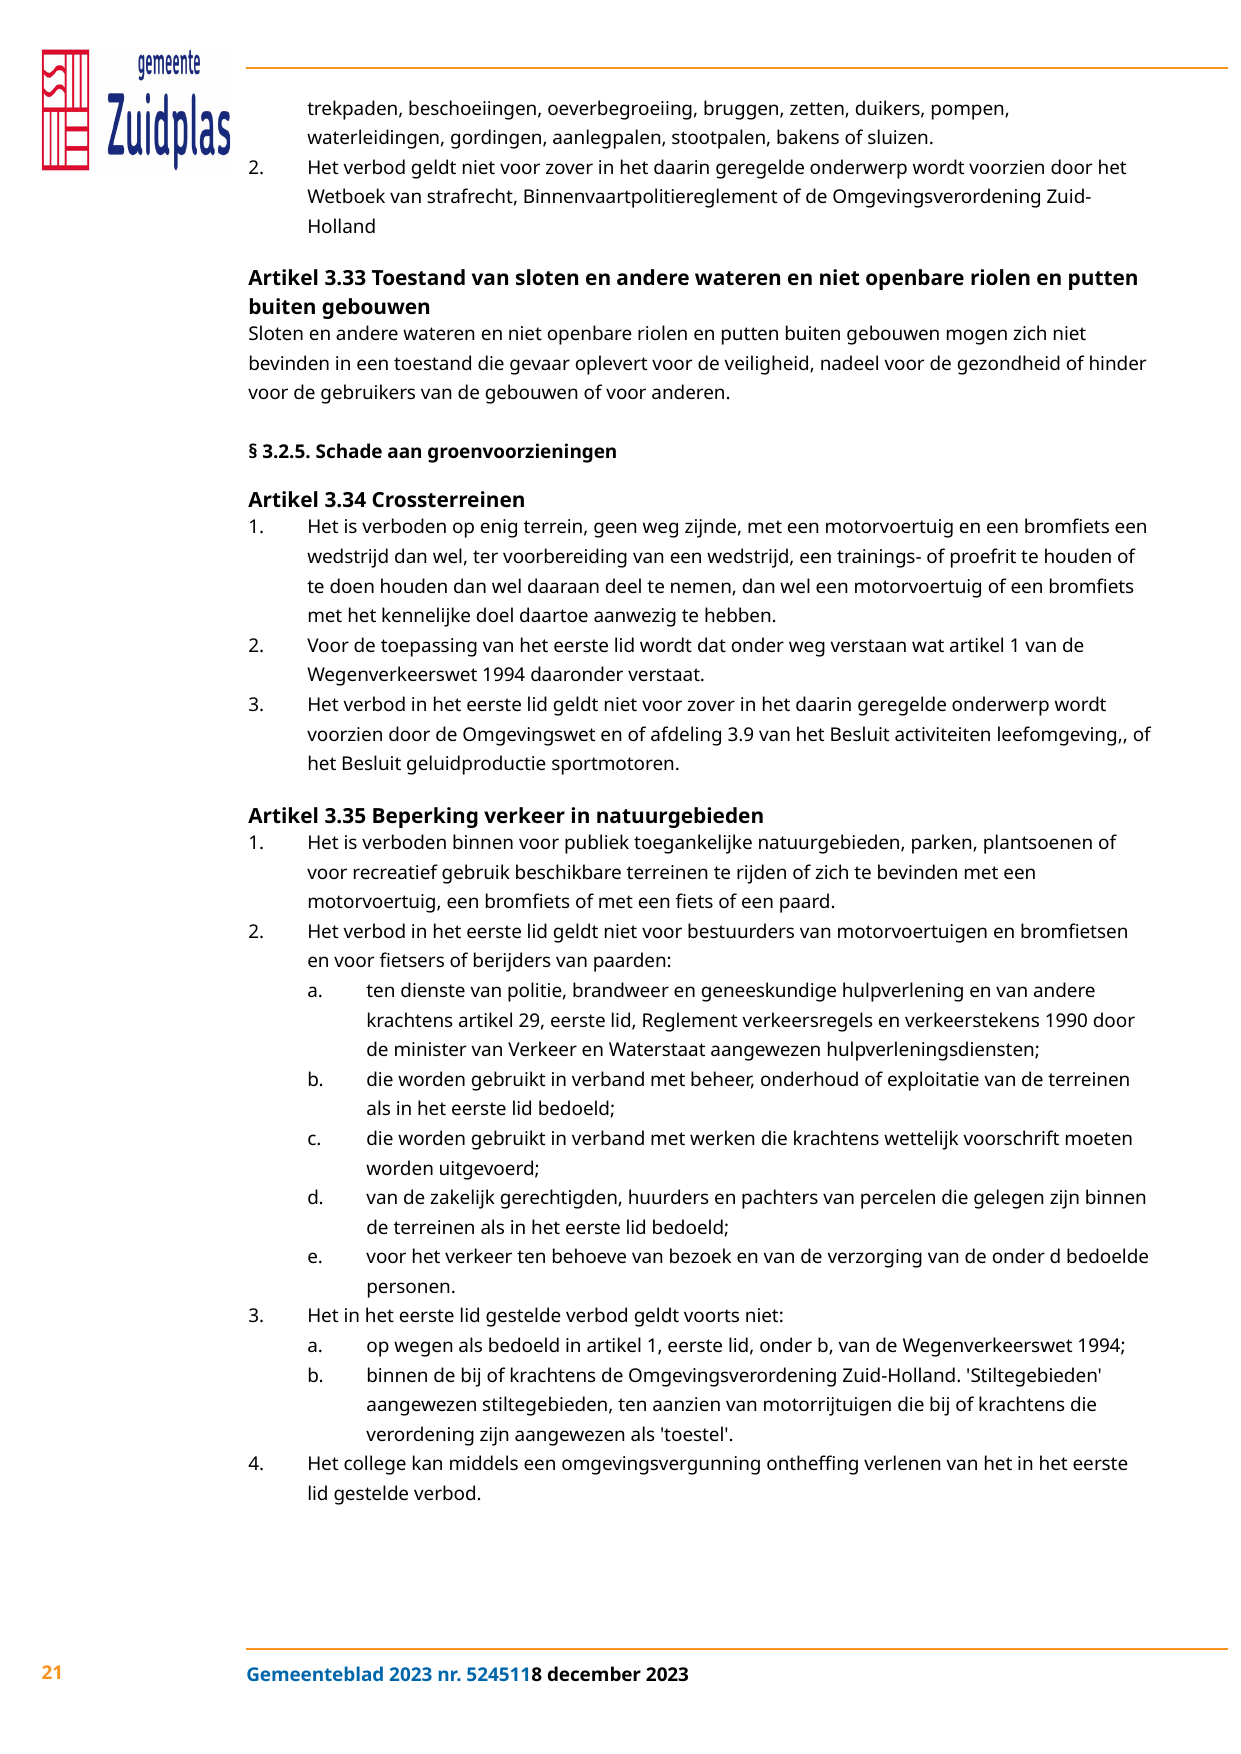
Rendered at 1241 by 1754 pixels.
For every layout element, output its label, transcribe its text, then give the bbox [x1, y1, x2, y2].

list ten dienste van politie, brandweer en geneeskundige hulpverlening en van andere krachtens artikel 29, eerste lid, Reglement verkeersregels en verkeerstekens 1990 door de minister van Verkeer en Waterstaat aangewezen hulpverleningsdiensten; [307, 977, 1152, 1062]
list van de zakelijk gerechtigden, huurders en pachters van percelen die gelegen zijn binnen de terreinen als in het eerste lid bedoeld; [307, 1184, 1152, 1239]
list Het verbod in het eerste lid geldt niet voor zover in het daarin geregelde onderwerp wordt voorzien door de Omgevingswet en of afdeling 3.9 van het Besluit activiteiten leefomgeving,, of het Besluit geluidproductie sportmotoren. [248, 691, 1152, 776]
list die worden gebruikt in verband met werken die krachtens wettelijk voorschrift moeten worden uitgevoerd; [307, 1125, 1152, 1180]
text Artikel 3.33 Toestand van sloten en andere wateren en niet openbare riolen en putten buiten gebouwen [248, 263, 1152, 320]
text Artikel 3.34 Crossterreinen [248, 485, 1152, 514]
list Voor de toepassing van het eerste lid wordt dat onder weg verstaan wat artikel 1 van de Wegenverkeerswet 1994 daaronder verstaat. [248, 632, 1152, 687]
list die worden gebruikt in verband met beheer, onderhoud of exploitatie van de terreinen als in het eerste lid bedoeld; [307, 1066, 1152, 1121]
list Het in het eerste lid gestelde verbod geldt voorts niet: [248, 1303, 1152, 1328]
text Artikel 3.35 Beperking verkeer in natuurgebieden [248, 801, 1152, 829]
picture [41, 47, 231, 172]
text § 3.2.5. Schade aan groenvoorzieningen [248, 439, 1152, 464]
list Het is verboden op enig terrein, geen weg zijnde, met een motorvoertuig en een bromfiets een wedstrijd dan wel, ter voorbereiding van een wedstrijd, een trainings- of proefrit te houden of te doen houden dan wel daaraan deel te nemen, dan wel een motorvoertuig of een bromfiets met het kennelijke doel daartoe aanwezig te hebben. [248, 514, 1152, 628]
list Het verbod geldt niet voor zover in het daarin geregelde onderwerp wordt voorzien door het Wetboek van strafrecht, Binnenvaartpolitiereglement of de Omgevingsverordening Zuid-Holland [248, 154, 1152, 239]
list Het college kan middels een omgevingsvergunning ontheffing verlenen van het in het eerste lid gestelde verbod. [248, 1451, 1152, 1506]
text Sloten en andere wateren en niet openbare riolen en putten buiten gebouwen mogen zich niet bevinden in een toestand die gevaar oplevert voor de veiligheid, nadeel voor de gezondheid of hinder voor de gebruikers van de gebouwen of voor anderen. [248, 320, 1152, 405]
list op wegen als bedoeld in artikel 1, eerste lid, onder b, van de Wegenverkeerswet 1994; [307, 1332, 1152, 1358]
list Het is verboden binnen voor publiek toegankelijke natuurgebieden, parken, plantsoenen of voor recreatief gebruik beschikbare terreinen te rijden of zich te bevinden met een motorvoertuig, een bromfiets of met een fiets of een paard. [248, 829, 1152, 914]
list voor het verkeer ten behoeve van bezoek en van de verzorging van de onder d bedoelde personen. [307, 1243, 1152, 1299]
list trekpaden, beschoeiingen, oeverbegroeiing, bruggen, zetten, duikers, pompen, waterleidingen, gordingen, aanlegpalen, stootpalen, bakens of sluizen. [248, 95, 1152, 150]
list binnen de bij of krachtens de Omgevingsverordening Zuid-Holland. 'Stiltegebieden' aangewezen stiltegebieden, ten aanzien van motorrijtuigen die bij of krachtens die verordening zijn aangewezen als 'toestel'. [307, 1362, 1152, 1447]
list Het verbod in het eerste lid geldt niet voor bestuurders van motorvoertuigen en bromfietsen en voor fietsers of berijders van paarden: [248, 918, 1152, 973]
